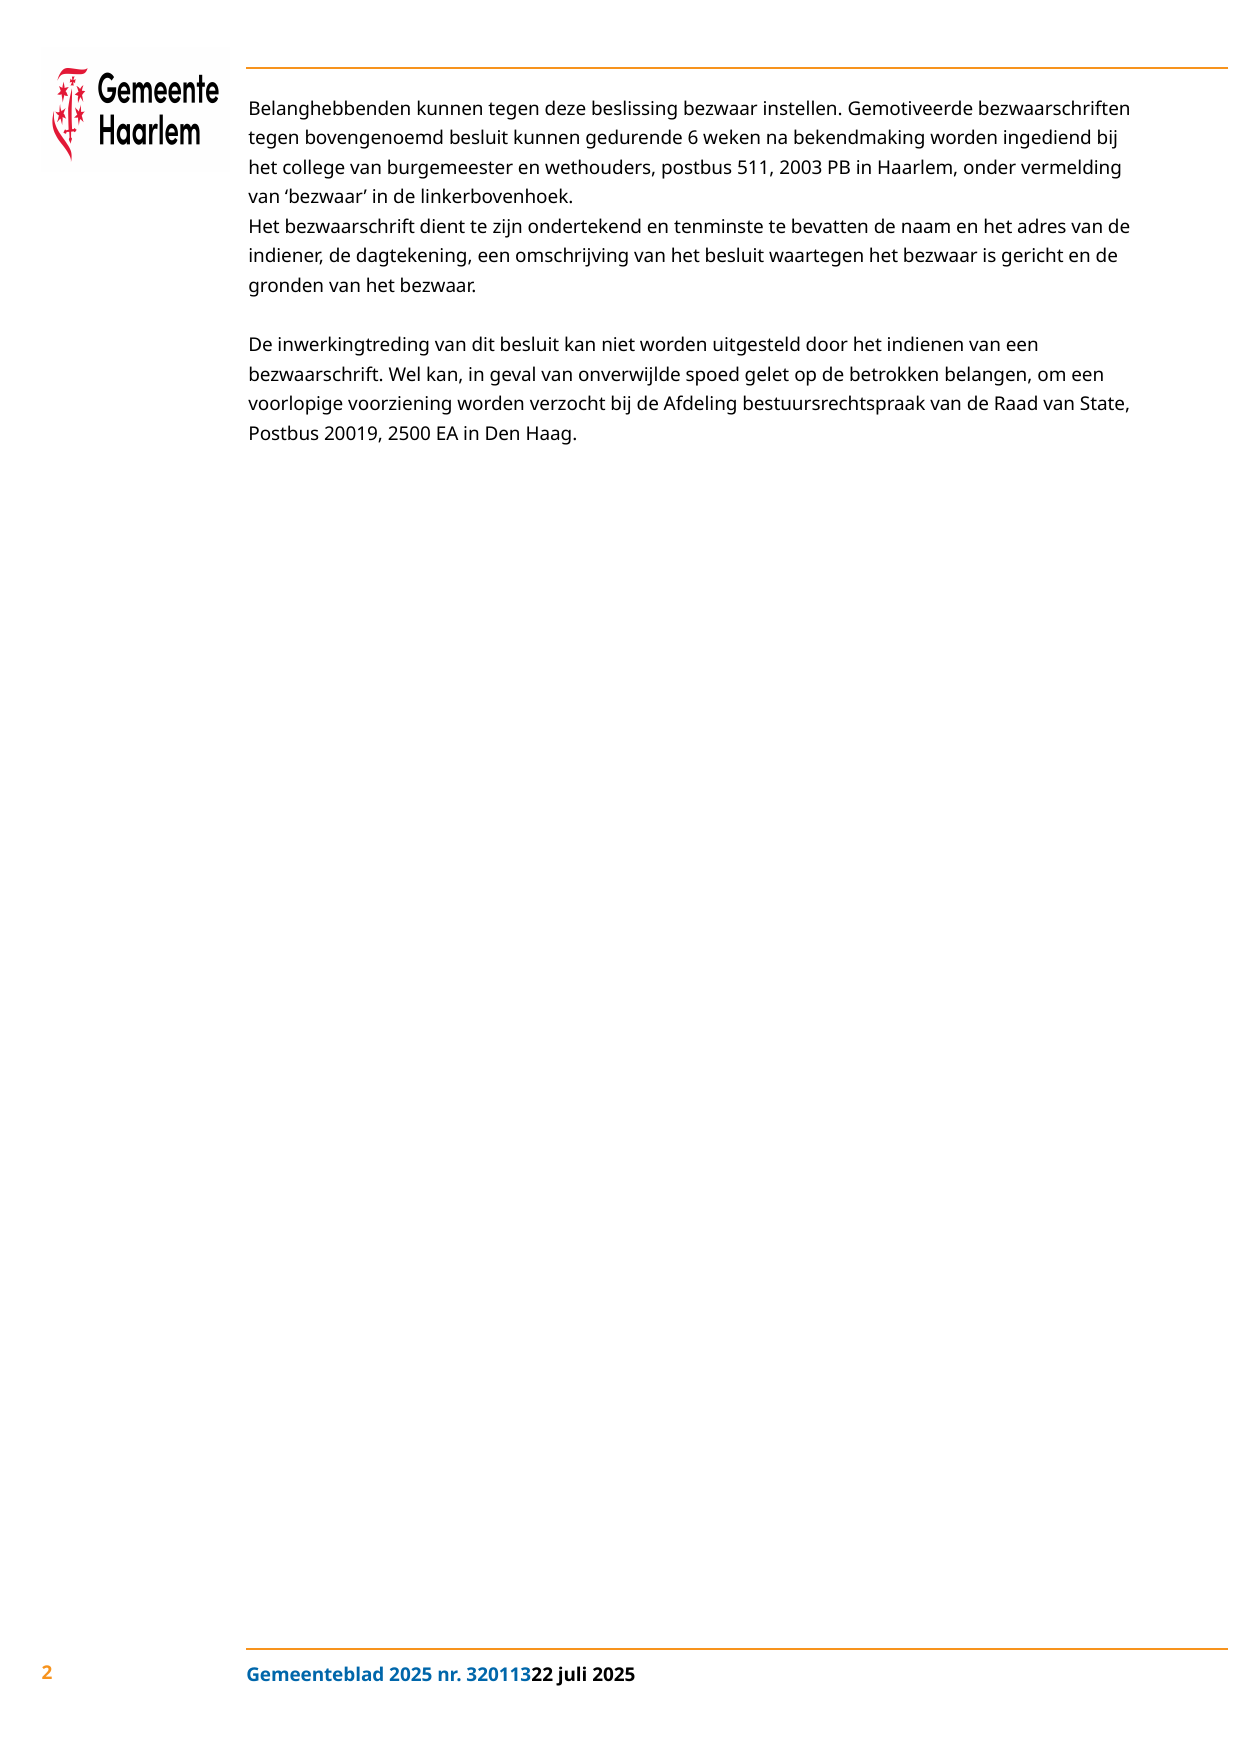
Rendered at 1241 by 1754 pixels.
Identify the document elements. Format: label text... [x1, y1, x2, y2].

text Belanghebbenden kunnen tegen deze beslissing bezwaar instellen. Gemotiveerde bezwaarschriften tegen bovengenoemd besluit kunnen gedurende 6 weken na bekendmaking worden ingediend bij het college van burgemeester en wethouders, postbus 511, 2003 PB in Haarlem, onder vermelding van ‘bezwaar’ in de linkerbovenhoek. [248, 95, 1152, 209]
text De inwerkingtreding van dit besluit kan niet worden uitgesteld door het indienen van een bezwaarschrift. Wel kan, in geval van onverwijlde spoed gelet op de betrokken belangen, om een voorlopige voorziening worden verzocht bij de Afdeling bestuursrechtspraak van de Raad van State, Postbus 20019, 2500 EA in Den Haag. [248, 331, 1152, 446]
text Het bezwaarschrift dient te zijn ondertekend en tenminste te bevatten de naam en het adres van de indiener, de dagtekening, een omschrijving van het besluit waartegen het bezwaar is gericht en de gronden van het bezwaar. [248, 213, 1152, 298]
picture [41, 47, 231, 172]
